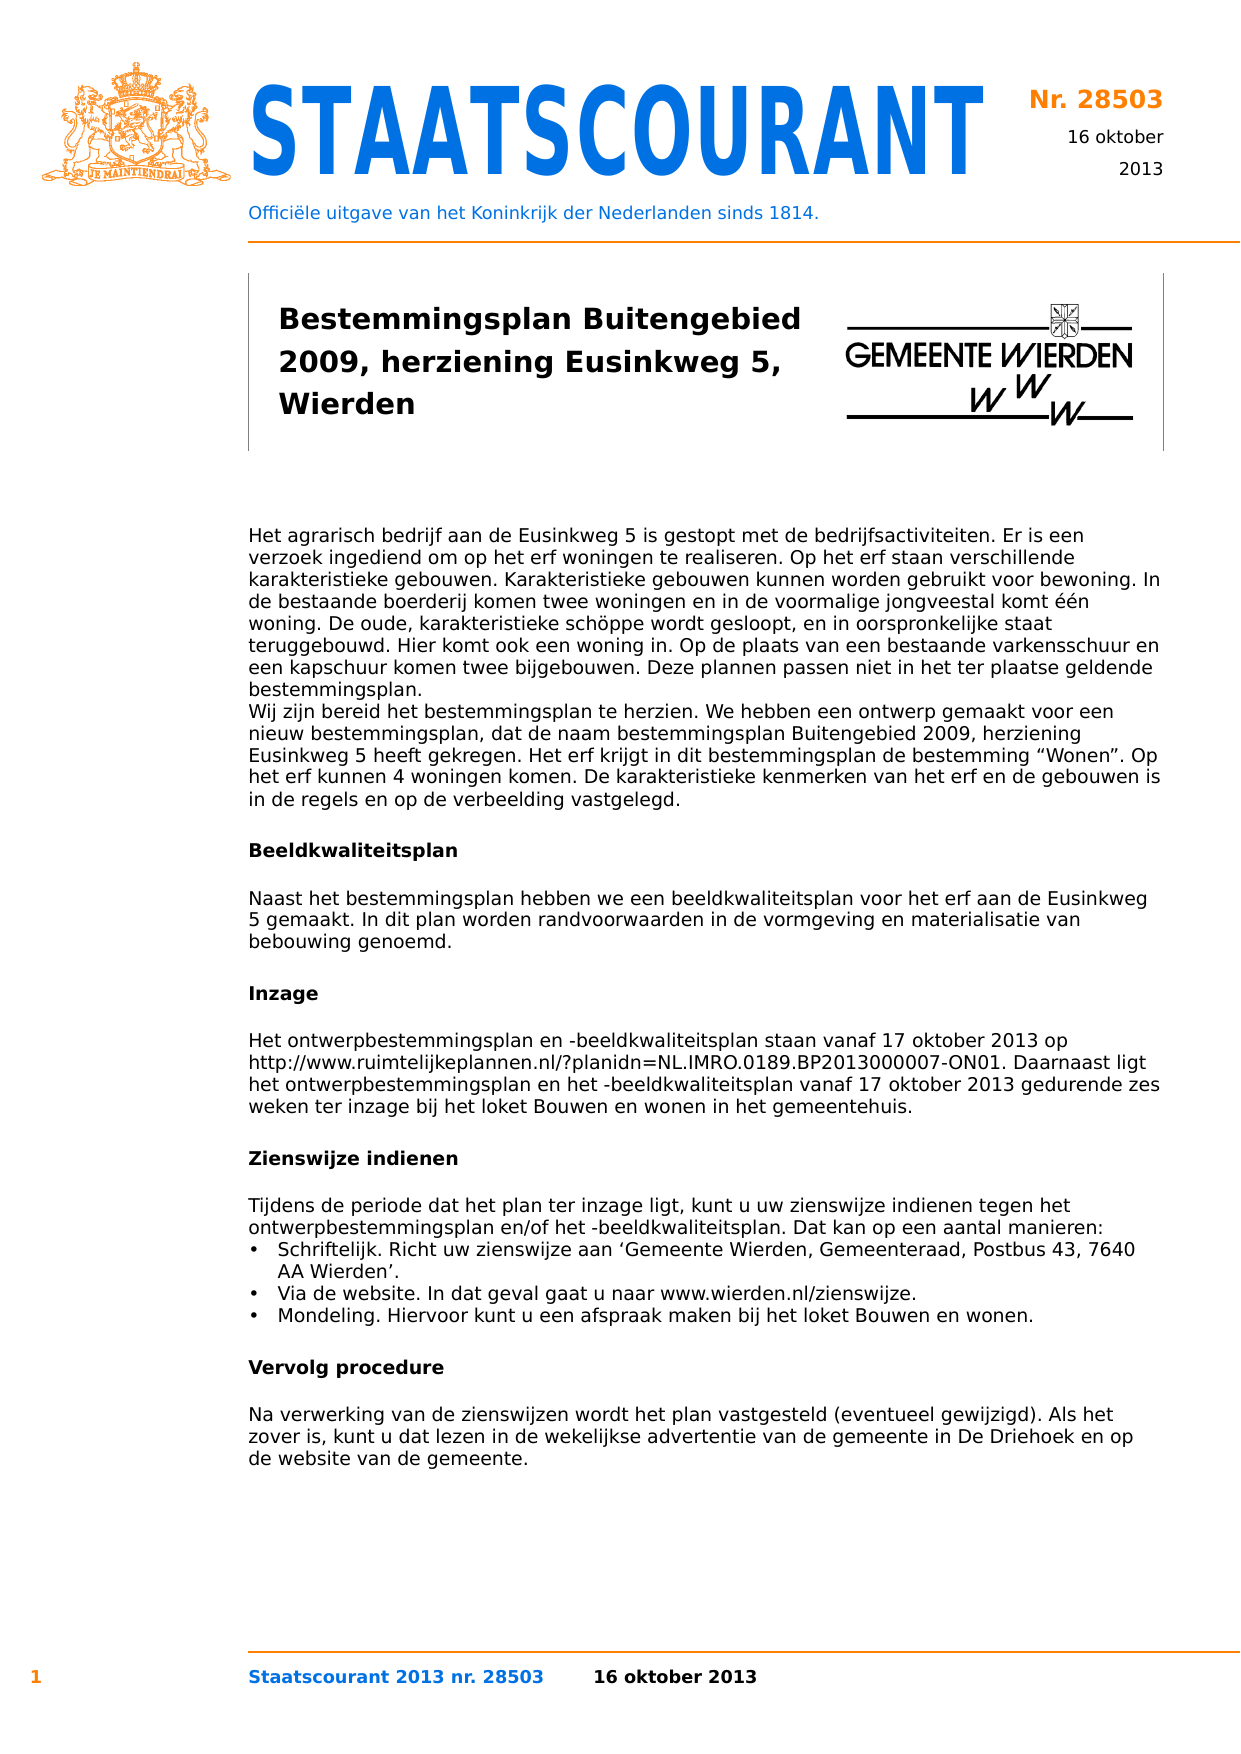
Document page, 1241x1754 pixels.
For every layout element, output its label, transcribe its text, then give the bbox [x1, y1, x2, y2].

text Na verwerking van de zienswijzen wordt het plan vastgesteld (eventueel gewijzigd). Als het zover is, kunt u dat lezen in de wekelijkse advertentie van de gemeente in De Driehoek en op de website van de gemeente. [248, 1404, 1163, 1470]
table_header [25, 62, 248, 241]
table_cell 2013 [998, 153, 1240, 203]
text Het agrarisch bedrijf aan de Eusinkweg 5 is gestopt met de bedrijfsactiviteiten. Er is een verzoek ingediend om op het erf woningen te realiseren. Op het erf staan verschillende karakteristieke gebouwen. Karakteristieke gebouwen kunnen worden gebruikt voor bewoning. In de bestaande boerderij komen twee woningen en in de voormalige jongveestal komt één woning. De oude, karakteristieke schöppe wordt gesloopt, en in oorspronkelijke staat teruggebouwd. Hier komt ook een woning in. Op de plaats van een bestaande varkensschuur en een kapschuur komen twee bijgebouwen. Deze plannen passen niet in het ter plaatse geldende bestemmingsplan. [248, 525, 1163, 701]
table_header Nr. 28503 [998, 62, 1240, 121]
picture [844, 302, 1134, 427]
table_cell 16 oktober [998, 121, 1240, 153]
table_cell Officiële uitgave van het Koninkrijk der Nederlanden sinds 1814. [248, 203, 1240, 241]
subtitle Zienswijze indienen [248, 1148, 1163, 1170]
text Wij zijn bereid het bestemmingsplan te herzien. We hebben een ontwerp gemaakt voor een nieuw bestemmingsplan, dat de naam bestemmingsplan Buitengebied 2009, herziening Eusinkweg 5 heeft gekregen. Het erf krijgt in dit bestemmingsplan de bestemming “Wonen”. Op het erf kunnen 4 woningen komen. De karakteristieke kenmerken van het erf en de gebouwen is in de regels en op de verbeelding vastgelegd. [248, 701, 1163, 810]
table_header STAATSCOURANT [248, 62, 998, 203]
text • Mondeling. Hiervoor kunt u een afspraak maken bij het loket Bouwen en wonen. [248, 1305, 1163, 1327]
subtitle Bestemmingsplan Buitengebied 2009, herziening Eusinkweg 5, Wierden [249, 273, 1163, 451]
text • Schriftelijk. Richt uw zienswijze aan ‘Gemeente Wierden, Gemeenteraad, Postbus 43, 7640 AA Wierden’. [248, 1239, 1163, 1283]
text • Via de website. In dat geval gaat u naar www.wierden.nl/zienswijze. [248, 1283, 1163, 1305]
text Het ontwerpbestemmingsplan en -beeldkwaliteitsplan staan vanaf 17 oktober 2013 op http://www.ruimtelijkeplannen.nl/?planidn=NL.IMRO.0189.BP2013000007-ON01. Daarnaast ligt het ontwerpbestemmingsplan en het -beeldkwaliteitsplan vanaf 17 oktober 2013 gedurende zes weken ter inzage bij het loket Bouwen en wonen in het gemeentehuis. [248, 1030, 1163, 1118]
subtitle Vervolg procedure [248, 1357, 1163, 1379]
text Naast het bestemmingsplan hebben we een beeldkwaliteitsplan voor het erf aan de Eusinkweg 5 gemaakt. In dit plan worden randvoorwaarden in de vormgeving en materialisatie van bebouwing genoemd. [248, 887, 1163, 953]
picture [41, 62, 231, 186]
subtitle Inzage [248, 983, 1163, 1005]
subtitle Beeldkwaliteitsplan [248, 840, 1163, 862]
text Tijdens de periode dat het plan ter inzage ligt, kunt u uw zienswijze indienen tegen het ontwerpbestemmingsplan en/of het -beeldkwaliteitsplan. Dat kan op een aantal manieren: [248, 1195, 1163, 1239]
